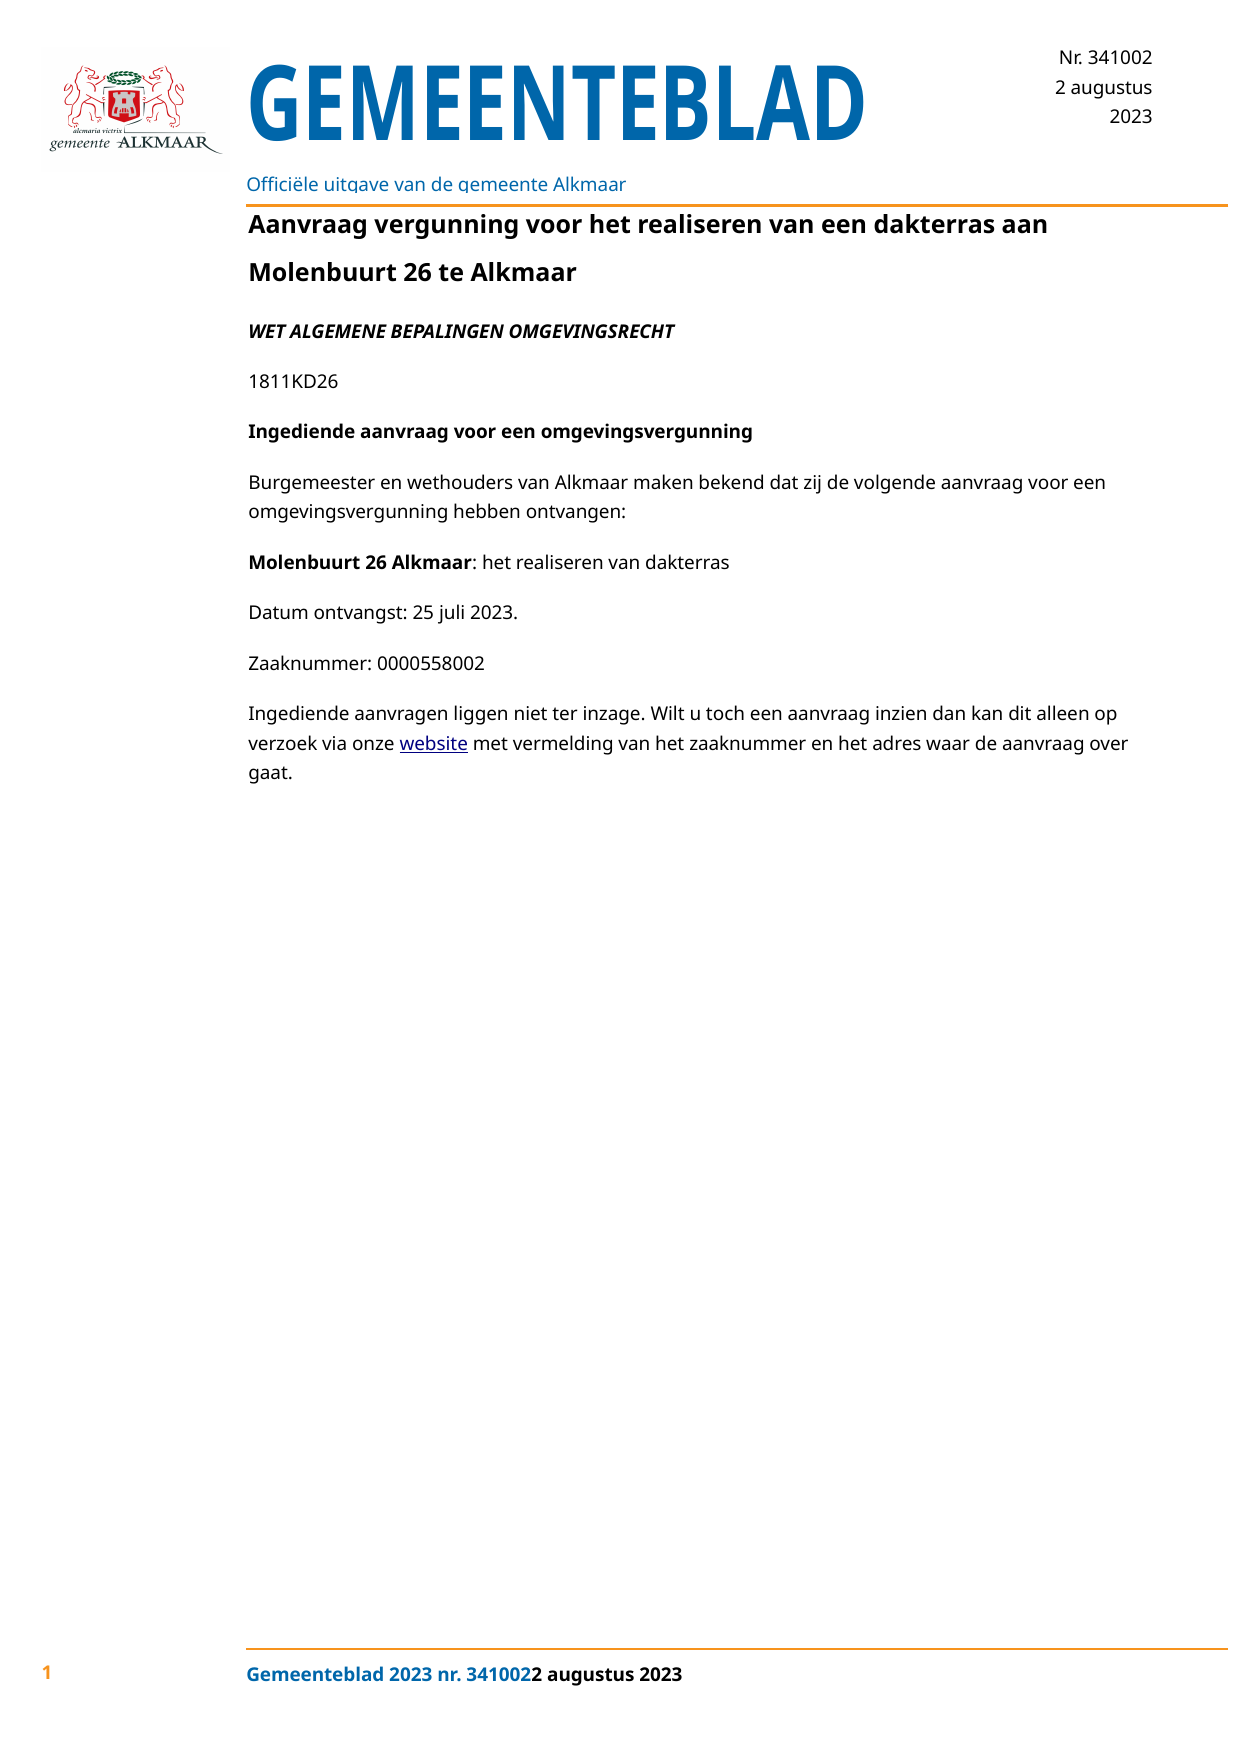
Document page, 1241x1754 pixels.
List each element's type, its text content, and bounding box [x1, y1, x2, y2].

text Ingediende aanvragen liggen niet ter inzage. Wilt u toch een aanvraag inzien dan kan dit alleen op verzoek via onze website met vermelding van het zaaknummer en het adres waar de aanvraag over gaat. [248, 700, 1152, 785]
text Zaaknummer: 0000558002 [248, 650, 1152, 676]
text Ingediende aanvraag voor een omgevingsvergunning [248, 419, 1152, 444]
picture [41, 47, 231, 172]
text Aanvraag vergunning voor het realiseren van een dakterras aan Molenbuurt 26 te Alkmaar [248, 207, 1152, 288]
text WET ALGEMENE BEPALINGEN OMGEVINGSRECHT [248, 318, 1152, 344]
text 1811KD26 [248, 368, 1152, 394]
text Datum ontvangst: 25 juli 2023. [248, 599, 1152, 625]
text Burgemeester en wethouders van Alkmaar maken bekend dat zij de volgende aanvraag voor een omgevingsvergunning hebben ontvangen: [248, 469, 1152, 524]
text Molenbuurt 26 Alkmaar: het realiseren van dakterras [248, 549, 1152, 575]
